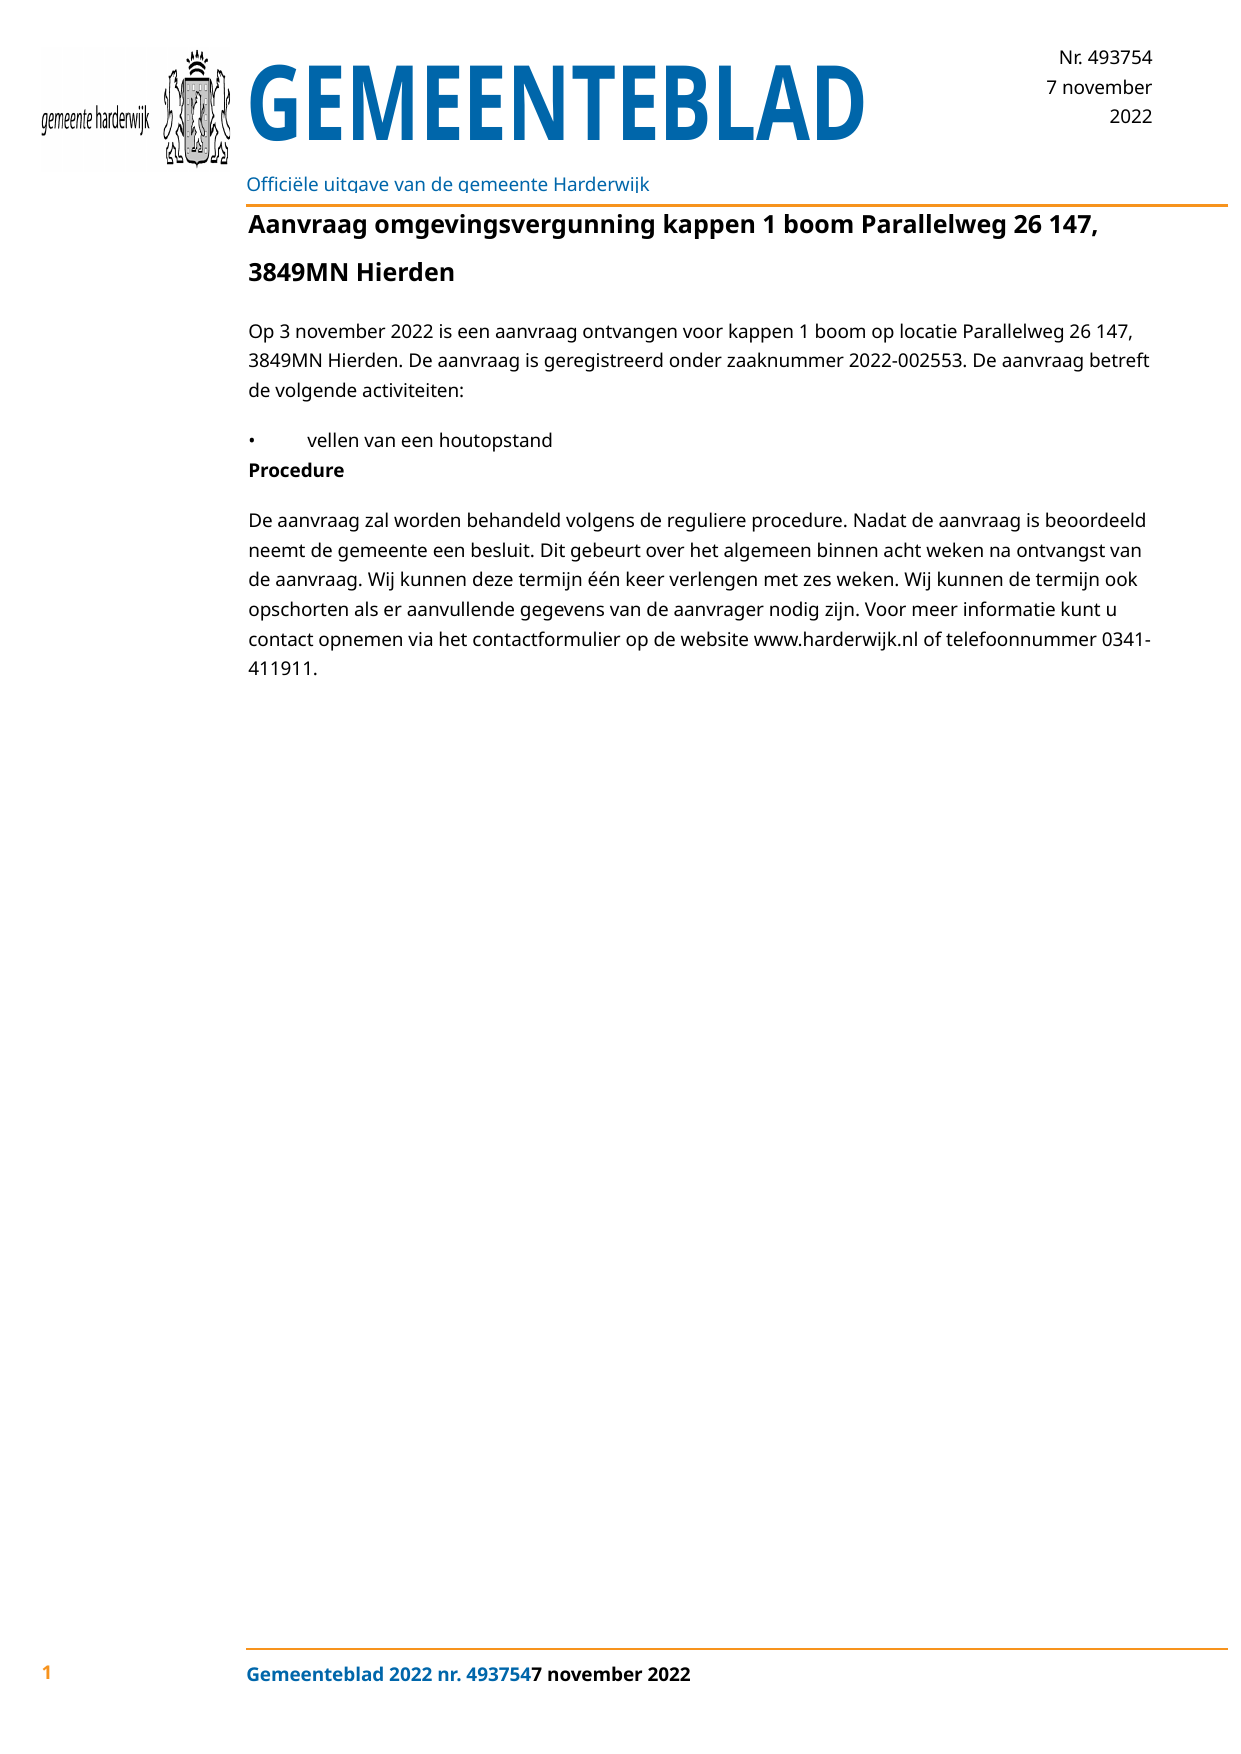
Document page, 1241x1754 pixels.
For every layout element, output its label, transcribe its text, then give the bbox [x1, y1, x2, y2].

text Aanvraag omgevingsvergunning kappen 1 boom Parallelweg 26 147, 3849MN Hierden [248, 207, 1152, 288]
picture [41, 47, 231, 172]
text Procedure [248, 457, 1152, 483]
text Op 3 november 2022 is een aanvraag ontvangen voor kappen 1 boom op locatie Parallelweg 26 147, 3849MN Hierden. De aanvraag is geregistreerd onder zaaknummer 2022-002553. De aanvraag betreft de volgende activiteiten: [248, 318, 1152, 403]
list vellen van een houtopstand [248, 427, 1152, 453]
text De aanvraag zal worden behandeld volgens de reguliere procedure. Nadat de aanvraag is beoordeeld neemt de gemeente een besluit. Dit gebeurt over het algemeen binnen acht weken na ontvangst van de aanvraag. Wij kunnen deze termijn één keer verlengen met zes weken. Wij kunnen de termijn ook opschorten als er aanvullende gegevens van de aanvrager nodig zijn. Voor meer informatie kunt u contact opnemen via het contactformulier op de website www.harderwijk.nl of telefoonnummer 0341-411911. [248, 507, 1152, 681]
